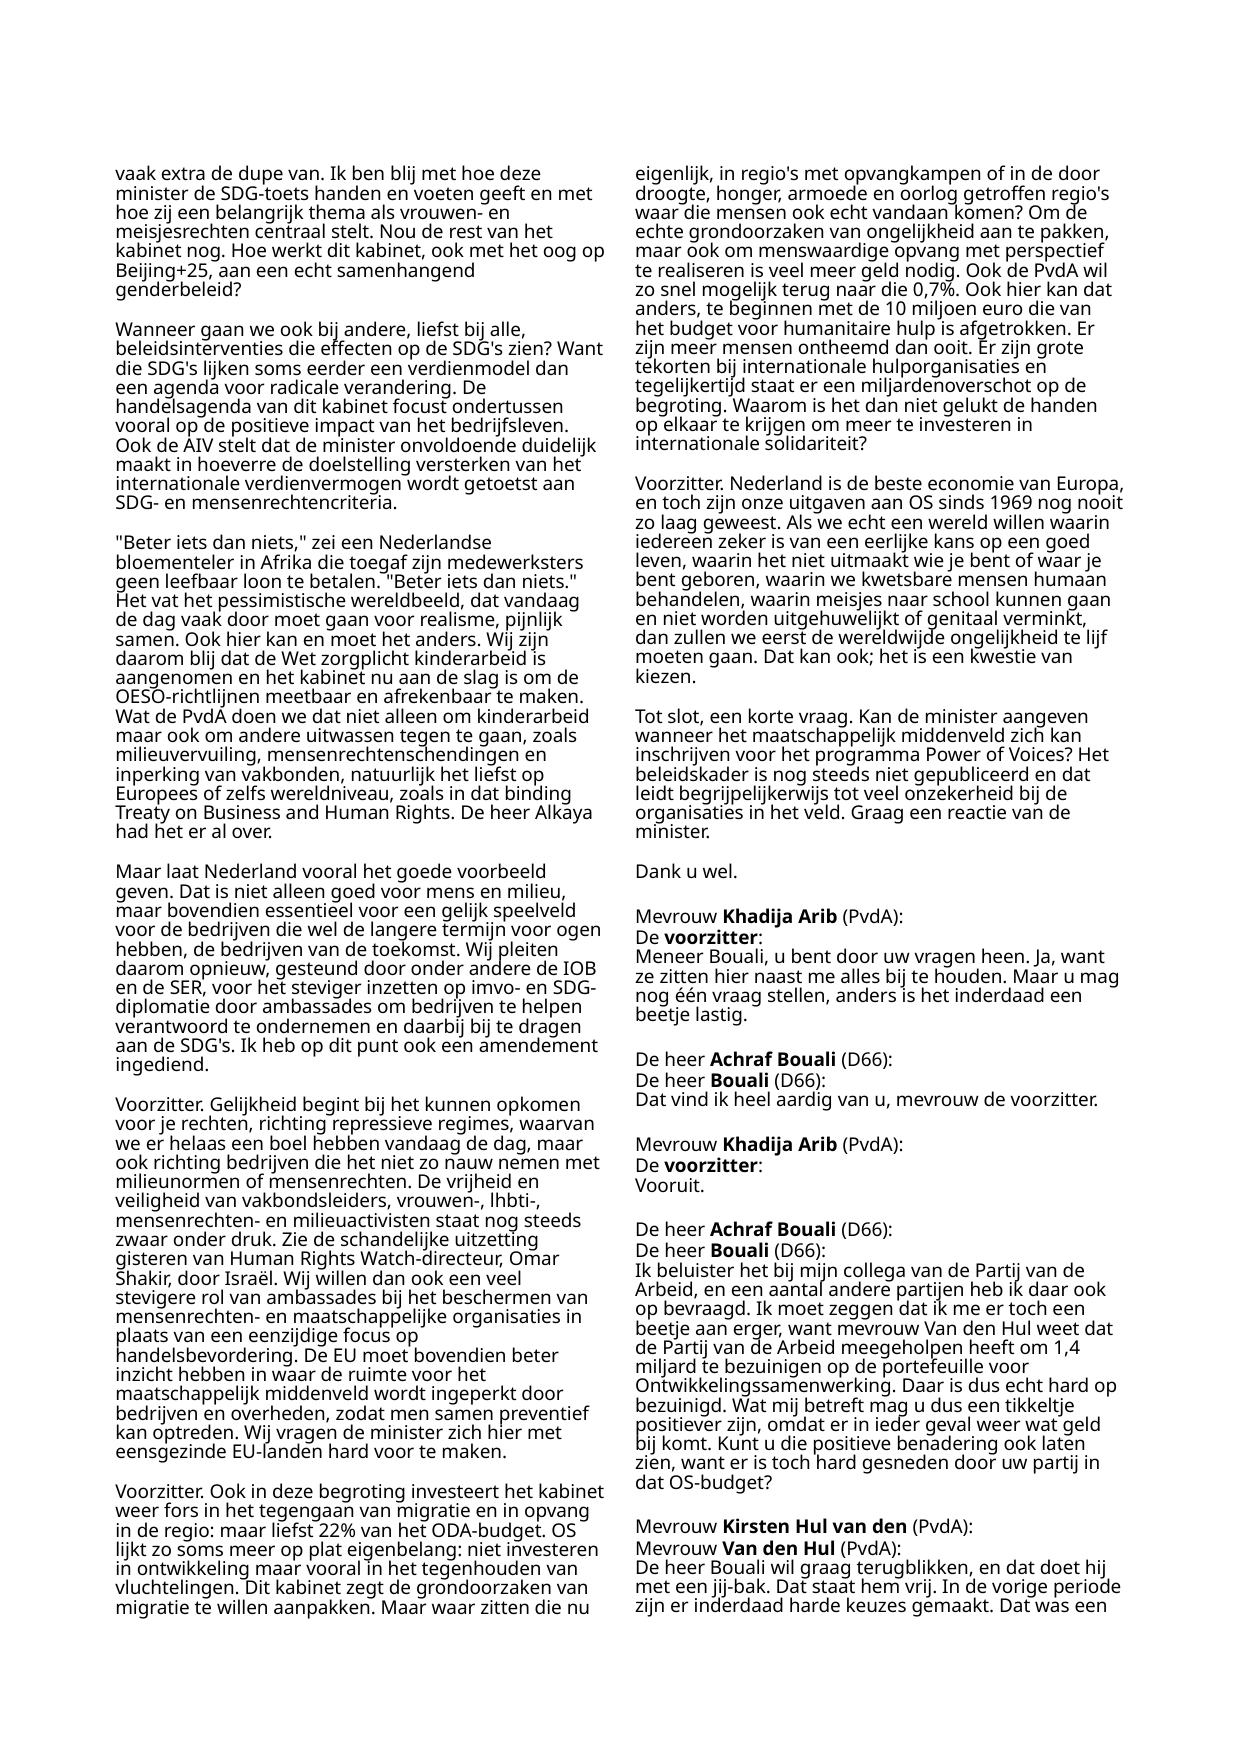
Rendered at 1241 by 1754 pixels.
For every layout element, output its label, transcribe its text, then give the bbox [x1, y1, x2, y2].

text eigenlijk, in regio's met opvangkampen of in de door droogte, honger, armoede en oorlog getroffen regio's waar die mensen ook echt vandaan komen? Om de echte grondoorzaken van ongelijkheid aan te pakken, maar ook om menswaardige opvang met perspectief te realiseren is veel meer geld nodig. Ook de PvdA wil zo snel mogelijk terug naar die 0,7%. Ook hier kan dat anders, te beginnen met de 10 miljoen euro die van het budget voor humanitaire hulp is afgetrokken. Er zijn meer mensen ontheemd dan ooit. Er zijn grote tekorten bij internationale hulporganisaties en tegelijkertijd staat er een miljardenoverschot op de begroting. Waarom is het dan niet gelukt de handen op elkaar te krijgen om meer te investeren in internationale solidariteit? [635, 165, 1125, 454]
text De voorzitter: [635, 1157, 1125, 1177]
text Dat vind ik heel aardig van u, mevrouw de voorzitter. [635, 1091, 1125, 1111]
text Wanneer gaan we ook bij andere, liefst bij alle, beleidsinterventies die effecten op de SDG's zien? Want die SDG's lijken soms eerder een verdienmodel dan een agenda voor radicale verandering. De handelsagenda van dit kabinet focust ondertussen vooral op de positieve impact van het bedrijfsleven. Ook de AIV stelt dat de minister onvoldoende duidelijk maakt in hoeverre de doelstelling versterken van het internationale verdienvermogen wordt getoetst aan SDG- en mensenrechtencriteria. [115, 321, 605, 514]
text Ik beluister het bij mijn collega van de Partij van de Arbeid, en een aantal andere partijen heb ik daar ook op bevraagd. Ik moet zeggen dat ik me er toch een beetje aan erger, want mevrouw Van den Hul weet dat de Partij van de Arbeid meegeholpen heeft om 1,4 miljard te bezuinigen op de portefeuille voor Ontwikkelingssamenwerking. Daar is dus echt hard op bezuinigd. Wat mij betreft mag u dus een tikkeltje positiever zijn, omdat er in ieder geval weer wat geld bij komt. Kunt u die positieve benadering ook laten zien, want er is toch hard gesneden door uw partij in dat OS-budget? [635, 1262, 1125, 1493]
text De heer Achraf Bouali (D66): [635, 1046, 1125, 1072]
text Mevrouw Van den Hul (PvdA): [635, 1539, 1125, 1559]
text Voorzitter. Nederland is de beste economie van Europa, en toch zijn onze uitgaven aan OS sinds 1969 nog nooit zo laag geweest. Als we echt een wereld willen waarin iedereen zeker is van een eerlijke kans op een goed leven, waarin het niet uitmaakt wie je bent of waar je bent geboren, waarin we kwetsbare mensen humaan behandelen, waarin meisjes naar school kunnen gaan en niet worden uitgehuwelijkt of genitaal verminkt, dan zullen we eerst de wereldwijde ongelijkheid te lijf moeten gaan. Dat kan ook; het is een kwestie van kiezen. [635, 475, 1125, 687]
text De heer Achraf Bouali (D66): [635, 1217, 1125, 1242]
text Maar laat Nederland vooral het goede voorbeeld geven. Dat is niet alleen goed voor mens en milieu, maar bovendien essentieel voor een gelijk speelveld voor de bedrijven die wel de langere termijn voor ogen hebben, de bedrijven van de toekomst. Wij pleiten daarom opnieuw, gesteund door onder andere de IOB en de SER, voor het steviger inzetten op imvo- en SDG-diplomatie door ambassades om bedrijven te helpen verantwoord te ondernemen en daarbij bij te dragen aan de SDG's. Ik heb op dit punt ook een amendement ingediend. [115, 863, 605, 1075]
text De voorzitter: [635, 929, 1125, 948]
text De heer Bouali (D66): [635, 1072, 1125, 1091]
text Mevrouw Khadija Arib (PvdA): [635, 1132, 1125, 1157]
text Voorzitter. Gelijkheid begint bij het kunnen opkomen voor je rechten, richting repressieve regimes, waarvan we er helaas een boel hebben vandaag de dag, maar ook richting bedrijven die het niet zo nauw nemen met milieunormen of mensenrechten. De vrijheid en veiligheid van vakbondsleiders, vrouwen-, lhbti-, mensenrechten- en milieuactivisten staat nog steeds zwaar onder druk. Zie de schandelijke uitzetting gisteren van Human Rights Watch-directeur, Omar Shakir, door Israël. Wij willen dan ook een veel stevigere rol van ambassades bij het beschermen van mensenrechten- en maatschappelijke organisaties in plaats van een eenzijdige focus op handelsbevordering. De EU moet bovendien beter inzicht hebben in waar de ruimte voor het maatschappelijk middenveld wordt ingeperkt door bedrijven en overheden, zodat men samen preventief kan optreden. Wij vragen de minister zich hier met eensgezinde EU-landen hard voor te maken. [115, 1096, 605, 1462]
text vaak extra de dupe van. Ik ben blij met hoe deze minister de SDG-toets handen en voeten geeft en met hoe zij een belangrijk thema als vrouwen- en meisjesrechten centraal stelt. Nou de rest van het kabinet nog. Hoe werkt dit kabinet, ook met het oog op Beijing+25, aan een echt samenhangend genderbeleid? [115, 165, 605, 300]
text Voorzitter. Ook in deze begroting investeert het kabinet weer fors in het tegengaan van migratie en in opvang in de regio: maar liefst 22% van het ODA-budget. OS lijkt zo soms meer op plat eigenbelang: niet investeren in ontwikkeling maar vooral in het tegenhouden van vluchtelingen. Dit kabinet zegt de grondoorzaken van migratie te willen aanpakken. Maar waar zitten die nu [115, 1483, 605, 1618]
text Vooruit. [635, 1177, 1125, 1196]
text Dank u wel. [635, 863, 1125, 883]
text Meneer Bouali, u bent door uw vragen heen. Ja, want ze zitten hier naast me alles bij te houden. Maar u mag nog één vraag stellen, anders is het inderdaad een beetje lastig. [635, 948, 1125, 1026]
text Mevrouw Khadija Arib (PvdA): [635, 903, 1125, 929]
text Tot slot, een korte vraag. Kan de minister aangeven wanneer het maatschappelijk middenveld zich kan inschrijven voor het programma Power of Voices? Het beleidskader is nog steeds niet gepubliceerd en dat leidt begrijpelijkerwijs tot veel onzekerheid bij de organisaties in het veld. Graag een reactie van de minister. [635, 708, 1125, 843]
text Mevrouw Kirsten Hul van den (PvdA): [635, 1514, 1125, 1539]
text "Beter iets dan niets," zei een Nederlandse bloementeler in Afrika die toegaf zijn medewerksters geen leefbaar loon te betalen. "Beter iets dan niets." Het vat het pessimistische wereldbeeld, dat vandaag de dag vaak door moet gaan voor realisme, pijnlijk samen. Ook hier kan en moet het anders. Wij zijn daarom blij dat de Wet zorgplicht kinderarbeid is aangenomen en het kabinet nu aan de slag is om de OESO-richtlijnen meetbaar en afrekenbaar te maken. Wat de PvdA doen we dat niet alleen om kinderarbeid maar ook om andere uitwassen tegen te gaan, zoals milieuvervuiling, mensenrechtenschendingen en inperking van vakbonden, natuurlijk het liefst op Europees of zelfs wereldniveau, zoals in dat binding Treaty on Business and Human Rights. De heer Alkaya had het er al over. [115, 534, 605, 843]
text De heer Bouali wil graag terugblikken, en dat doet hij met een jij-bak. Dat staat hem vrij. In de vorige periode zijn er inderdaad harde keuzes gemaakt. Dat was een [635, 1559, 1125, 1617]
text De heer Bouali (D66): [635, 1242, 1125, 1262]
